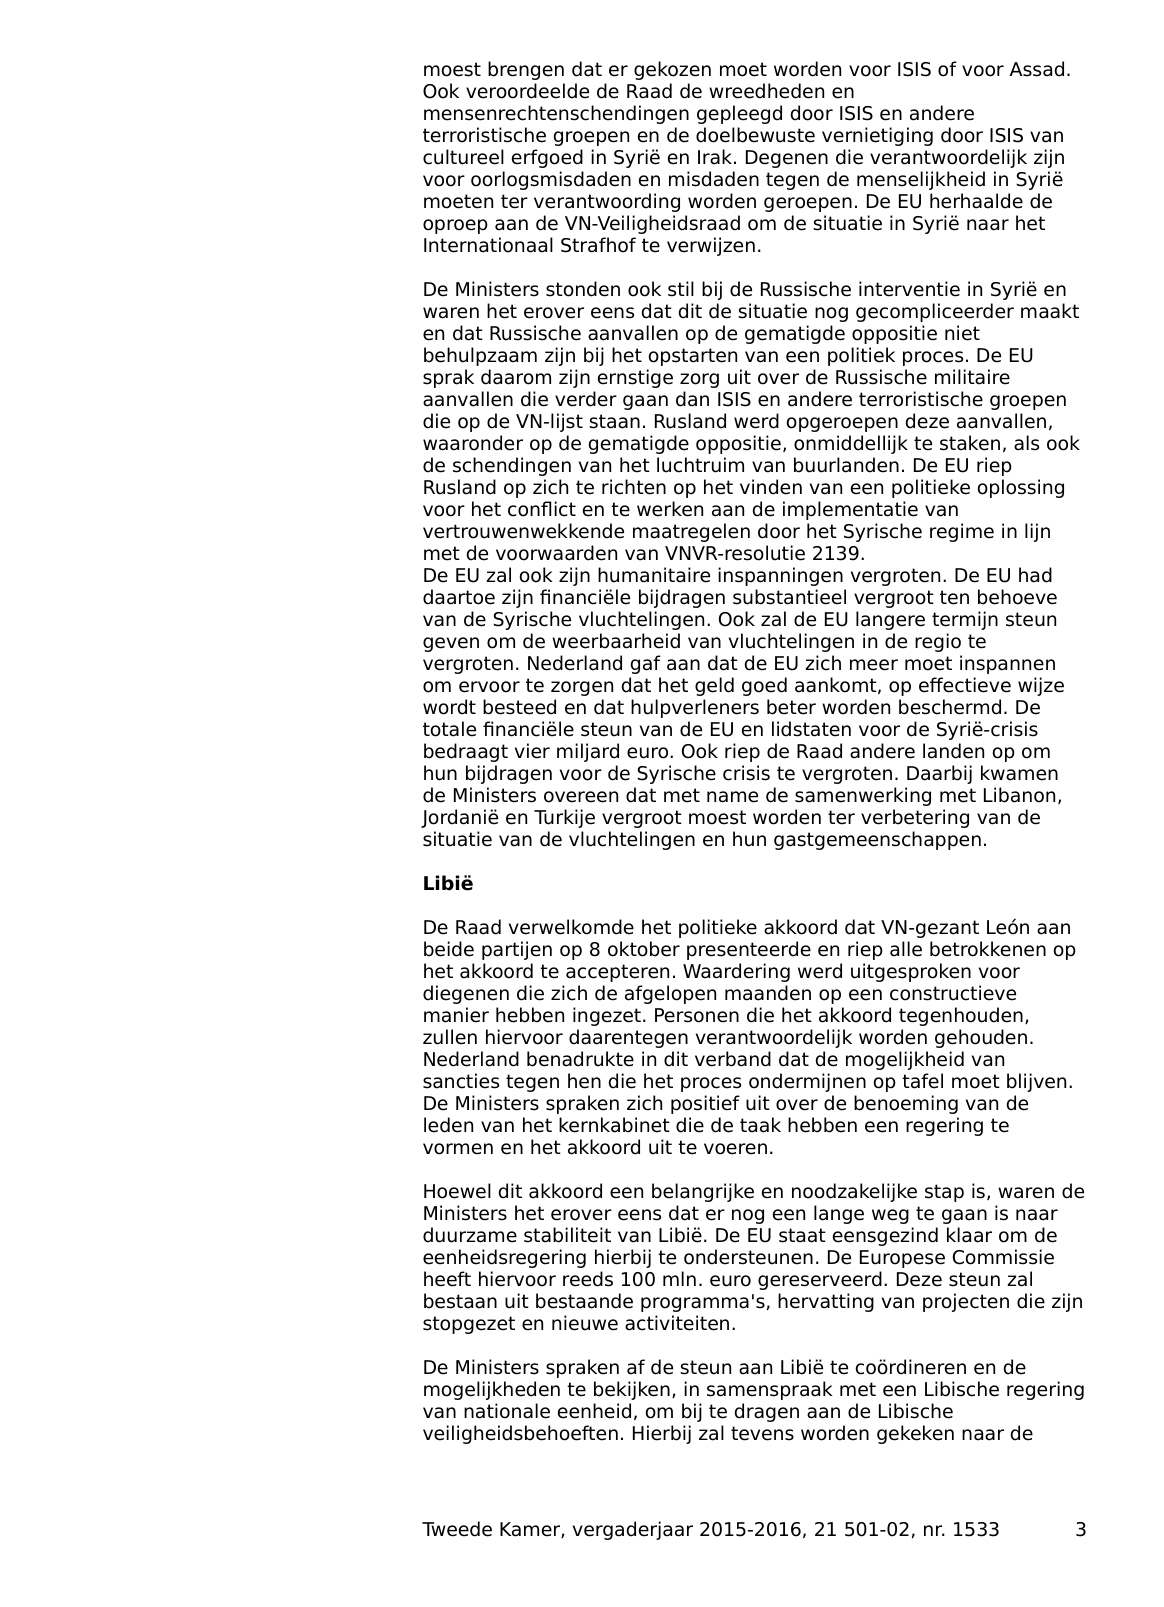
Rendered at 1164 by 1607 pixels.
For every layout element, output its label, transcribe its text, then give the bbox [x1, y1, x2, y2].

text De Ministers stonden ook stil bij de Russische interventie in Syrië en waren het erover eens dat dit de situatie nog gecompliceerder maakt en dat Russische aanvallen op de gematigde oppositie niet behulpzaam zijn bij het opstarten van een politiek proces. De EU sprak daarom zijn ernstige zorg uit over de Russische militaire aanvallen die verder gaan dan ISIS en andere terroristische groepen die op de VN-lijst staan. Rusland werd opgeroepen deze aanvallen, waaronder op de gematigde oppositie, onmiddellijk te staken, als ook de schendingen van het luchtruim van buurlanden. De EU riep Rusland op zich te richten op het vinden van een politieke oplossing voor het conflict en te werken aan de implementatie van vertrouwenwekkende maatregelen door het Syrische regime in lijn met de voorwaarden van VNVR-resolutie 2139. [422, 279, 1087, 565]
text Hoewel dit akkoord een belangrijke en noodzakelijke stap is, waren de Ministers het erover eens dat er nog een lange weg te gaan is naar duurzame stabiliteit van Libië. De EU staat eensgezind klaar om de eenheidsregering hierbij te ondersteunen. De Europese Commissie heeft hiervoor reeds 100 mln. euro gereserveerd. Deze steun zal bestaan uit bestaande programma's, hervatting van projecten die zijn stopgezet en nieuwe activiteiten. [422, 1181, 1087, 1335]
text De Ministers spraken af de steun aan Libië te coördineren en de mogelijkheden te bekijken, in samenspraak met een Libische regering van nationale eenheid, om bij te dragen aan de Libische veiligheidsbehoeften. Hierbij zal tevens worden gekeken naar de [422, 1357, 1087, 1445]
subtitle Libië [422, 873, 1087, 895]
text moest brengen dat er gekozen moet worden voor ISIS of voor Assad. Ook veroordeelde de Raad de wreedheden en mensenrechtenschendingen gepleegd door ISIS en andere terroristische groepen en de doelbewuste vernietiging door ISIS van cultureel erfgoed in Syrië en Irak. Degenen die verantwoordelijk zijn voor oorlogsmisdaden en misdaden tegen de menselijkheid in Syrië moeten ter verantwoording worden geroepen. De EU herhaalde de oproep aan de VN-Veiligheidsraad om de situatie in Syrië naar het Internationaal Strafhof te verwijzen. [422, 59, 1087, 257]
text De EU zal ook zijn humanitaire inspanningen vergroten. De EU had daartoe zijn financiële bijdragen substantieel vergroot ten behoeve van de Syrische vluchtelingen. Ook zal de EU langere termijn steun geven om de weerbaarheid van vluchtelingen in de regio te vergroten. Nederland gaf aan dat de EU zich meer moet inspannen om ervoor te zorgen dat het geld goed aankomt, op effectieve wijze wordt besteed en dat hulpverleners beter worden beschermd. De totale financiële steun van de EU en lidstaten voor de Syrië-crisis bedraagt vier miljard euro. Ook riep de Raad andere landen op om hun bijdragen voor de Syrische crisis te vergroten. Daarbij kwamen de Ministers overeen dat met name de samenwerking met Libanon, Jordanië en Turkije vergroot moest worden ter verbetering van de situatie van de vluchtelingen en hun gastgemeenschappen. [422, 565, 1087, 851]
text De Raad verwelkomde het politieke akkoord dat VN-gezant León aan beide partijen op 8 oktober presenteerde en riep alle betrokkenen op het akkoord te accepteren. Waardering werd uitgesproken voor diegenen die zich de afgelopen maanden op een constructieve manier hebben ingezet. Personen die het akkoord tegenhouden, zullen hiervoor daarentegen verantwoordelijk worden gehouden. Nederland benadrukte in dit verband dat de mogelijkheid van sancties tegen hen die het proces ondermijnen op tafel moet blijven. De Ministers spraken zich positief uit over de benoeming van de leden van het kernkabinet die de taak hebben een regering te vormen en het akkoord uit te voeren. [422, 917, 1087, 1159]
